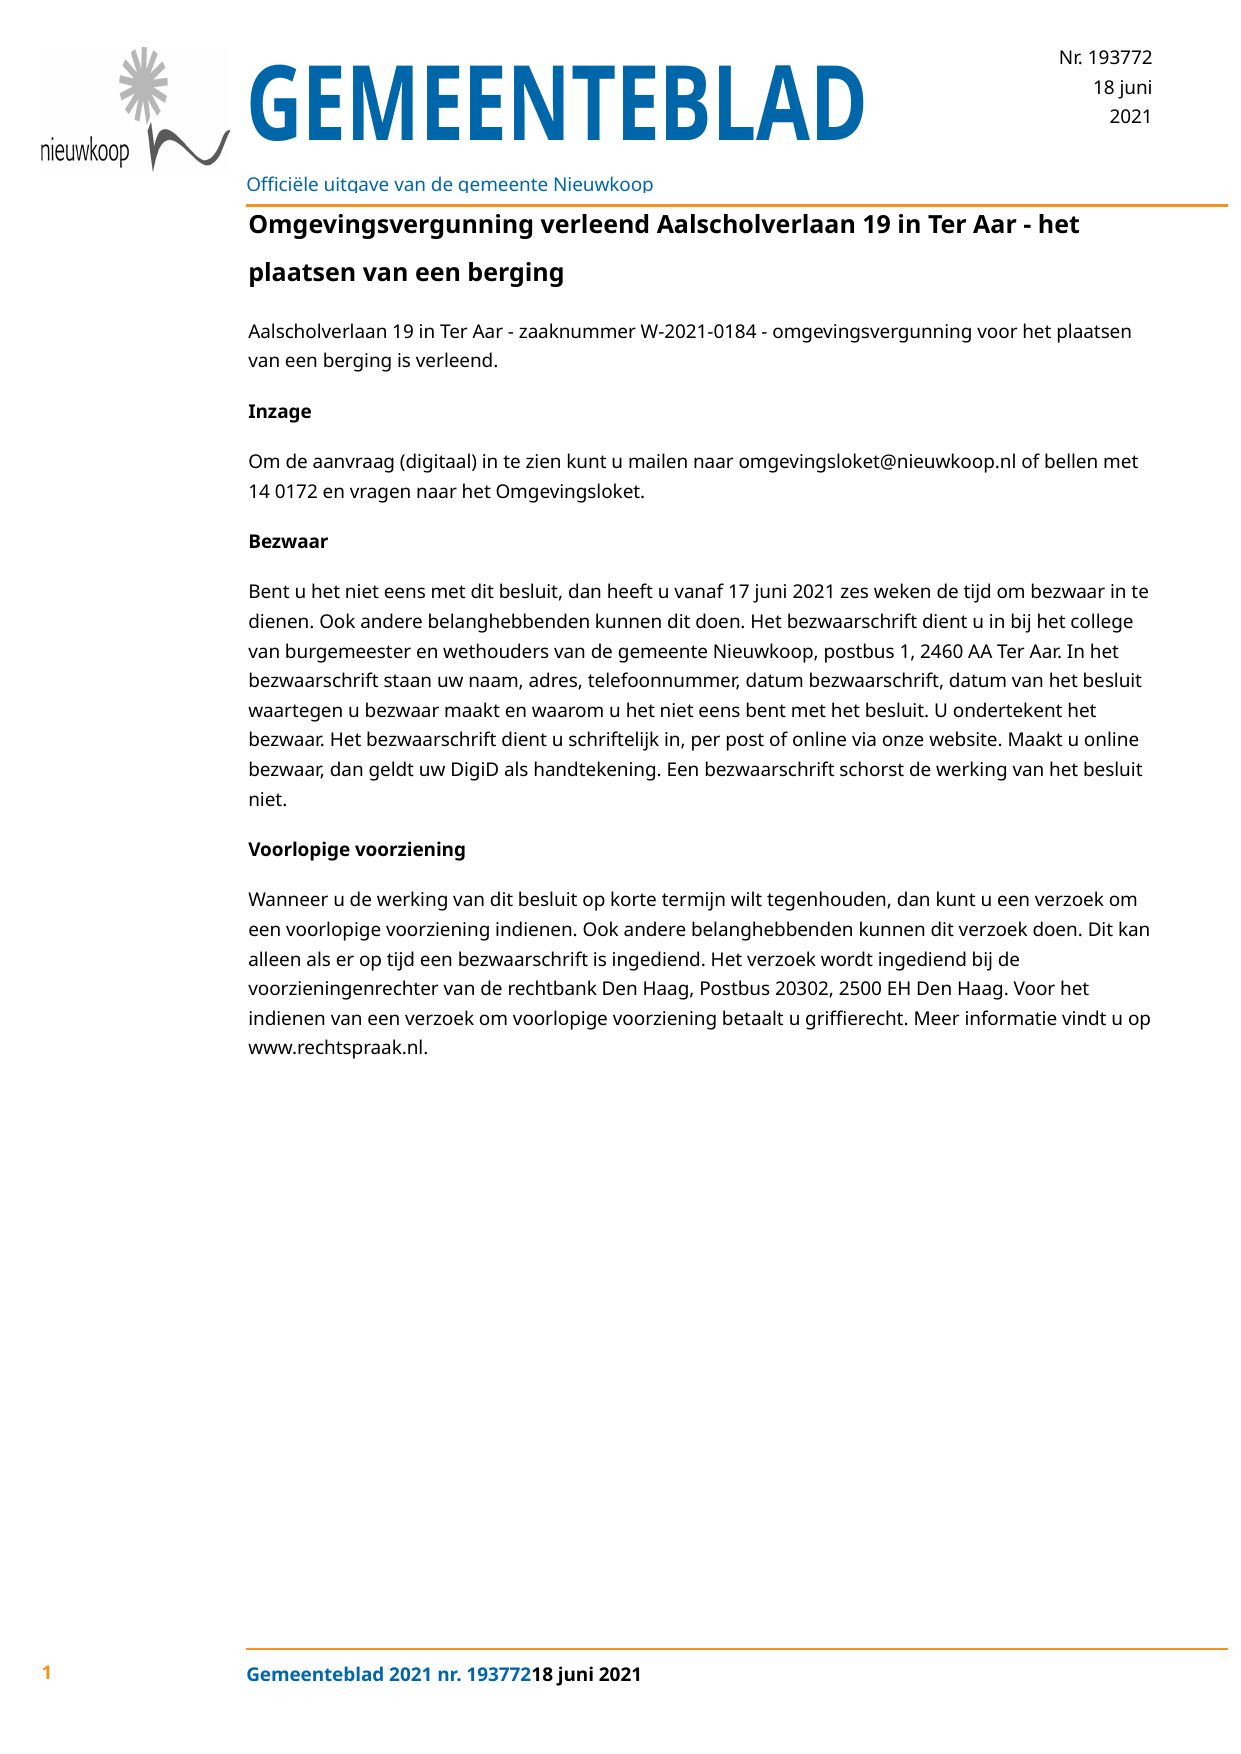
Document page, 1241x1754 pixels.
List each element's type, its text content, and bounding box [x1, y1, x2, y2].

picture [41, 47, 231, 172]
text Om de aanvraag (digitaal) in te zien kunt u mailen naar omgevingsloket@nieuwkoop.nl of bellen met 14 0172 en vragen naar het Omgevingsloket. [248, 448, 1152, 504]
text Inzage [248, 398, 1152, 424]
text Omgevingsvergunning verleend Aalscholverlaan 19 in Ter Aar - het plaatsen van een berging [248, 207, 1152, 288]
text Voorlopige voorziening [248, 836, 1152, 862]
text Bezwaar [248, 528, 1152, 554]
text Bent u het niet eens met dit besluit, dan heeft u vanaf 17 juni 2021 zes weken de tijd om bezwaar in te dienen. Ook andere belanghebbenden kunnen dit doen. Het bezwaarschrift dient u in bij het college van burgemeester en wethouders van de gemeente Nieuwkoop, postbus 1, 2460 AA Ter Aar. In het bezwaarschrift staan uw naam, adres, telefoonnummer, datum bezwaarschrift, datum van het besluit waartegen u bezwaar maakt en waarom u het niet eens bent met het besluit. U ondertekent het bezwaar. Het bezwaarschrift dient u schriftelijk in, per post of online via onze website. Maakt u online bezwaar, dan geldt uw DigiD als handtekening. Een bezwaarschrift schorst de werking van het besluit niet. [248, 579, 1152, 812]
text Aalscholverlaan 19 in Ter Aar - zaaknummer W-2021-0184 - omgevingsvergunning voor het plaatsen van een berging is verleend. [248, 318, 1152, 373]
text Wanneer u de werking van dit besluit op korte termijn wilt tegenhouden, dan kunt u een verzoek om een voorlopige voorziening indienen. Ook andere belanghebbenden kunnen dit verzoek doen. Dit kan alleen als er op tijd een bezwaarschrift is ingediend. Het verzoek wordt ingediend bij de voorzieningenrechter van de rechtbank Den Haag, Postbus 20302, 2500 EH Den Haag. Voor het indienen van een verzoek om voorlopige voorziening betaalt u griffierecht. Meer informatie vindt u op www.rechtspraak.nl. [248, 887, 1152, 1060]
